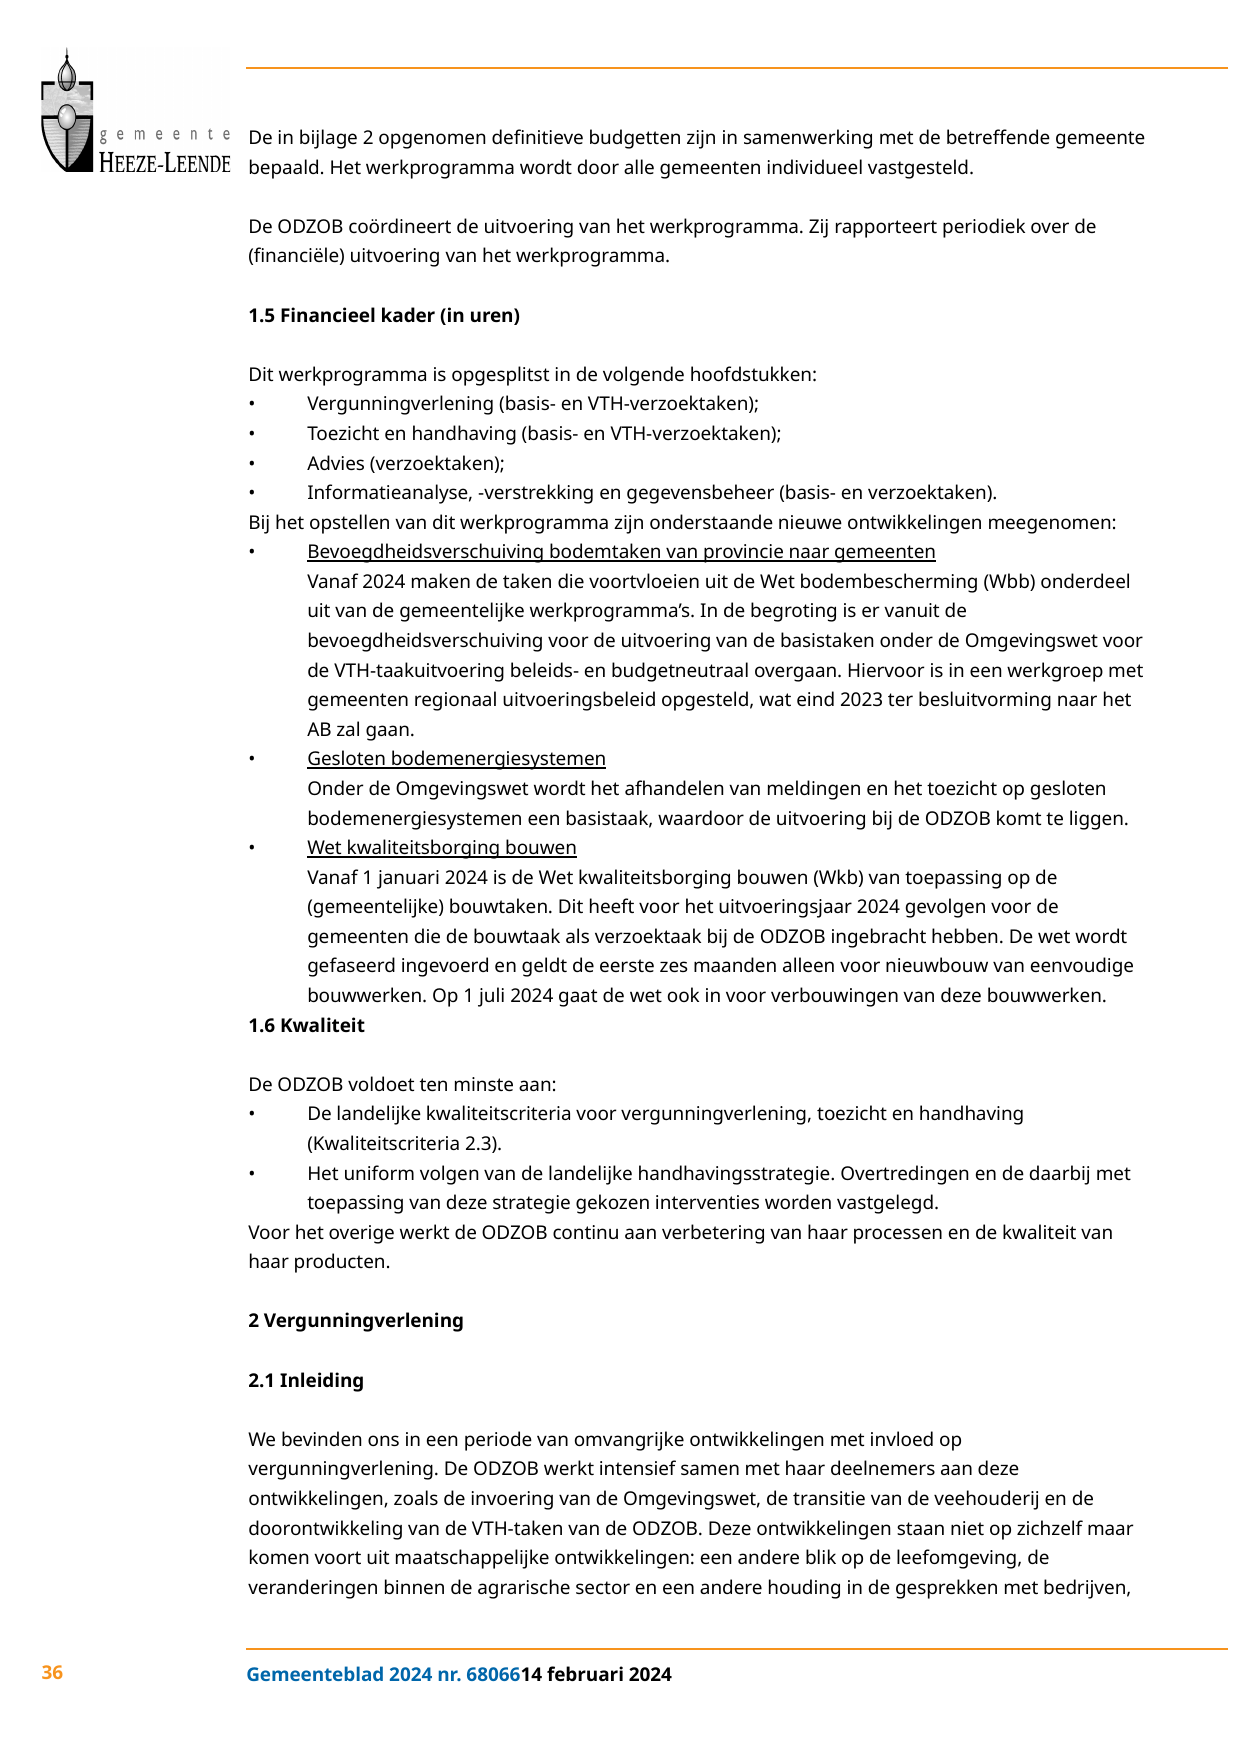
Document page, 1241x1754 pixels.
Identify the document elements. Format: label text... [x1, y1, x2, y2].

list Informatieanalyse, -verstrekking en gegevensbeheer (basis- en verzoektaken). [248, 479, 1152, 505]
list Onder de Omgevingswet wordt het afhandelen van meldingen en het toezicht op gesloten bodemenergiesystemen een basistaak, waardoor de uitvoering bij de ODZOB komt te liggen. [248, 775, 1152, 831]
text Dit werkprogramma is opgesplitst in de volgende hoofdstukken: [248, 361, 1152, 387]
list Gesloten bodemenergiesystemen [248, 746, 1152, 771]
list Vanaf 1 januari 2024 is de Wet kwaliteitsborging bouwen (Wkb) van toepassing op de (gemeentelijke) bouwtaken. Dit heeft voor het uitvoeringsjaar 2024 gevolgen voor de gemeenten die de bouwtaak als verzoektaak bij de ODZOB ingebracht hebben. De wet wordt gefaseerd ingevoerd en geldt de eerste zes maanden alleen voor nieuwbouw van eenvoudige bouwwerken. Op 1 juli 2024 gaat de wet ook in voor verbouwingen van deze bouwwerken. [248, 864, 1152, 1008]
list Wet kwaliteitsborging bouwen [248, 834, 1152, 860]
list Vergunningverlening (basis- en VTH-verzoektaken); [248, 391, 1152, 416]
picture [41, 47, 231, 172]
list De landelijke kwaliteitscriteria voor vergunningverlening, toezicht en handhaving (Kwaliteitscriteria 2.3). [248, 1101, 1152, 1156]
text 2 Vergunningverlening [248, 1308, 1152, 1333]
text Bij het opstellen van dit werkprogramma zijn onderstaande nieuwe ontwikkelingen meegenomen: [248, 509, 1152, 535]
text 2.1 Inleiding [248, 1367, 1152, 1393]
text 1.5 Financieel kader (in uren) [248, 302, 1152, 328]
text De ODZOB voldoet ten minste aan: [248, 1071, 1152, 1097]
text We bevinden ons in een periode van omvangrijke ontwikkelingen met invloed op vergunningverlening. De ODZOB werkt intensief samen met haar deelnemers aan deze ontwikkelingen, zoals de invoering van de Omgevingswet, de transitie van de veehouderij en de doorontwikkeling van de VTH-taken van de ODZOB. Deze ontwikkelingen staan niet op zichzelf maar komen voort uit maatschappelijke ontwikkelingen: een andere blik op de leefomgeving, de veranderingen binnen de agrarische sector en een andere houding in de gesprekken met bedrijven, [248, 1426, 1152, 1600]
text 1.6 Kwaliteit [248, 1012, 1152, 1038]
list Vanaf 2024 maken de taken die voortvloeien uit de Wet bodembescherming (Wbb) onderdeel uit van de gemeentelijke werkprogramma’s. In de begroting is er vanuit de bevoegdheidsverschuiving voor de uitvoering van de basistaken onder de Omgevingswet voor de VTH-taakuitvoering beleids- en budgetneutraal overgaan. Hiervoor is in een werkgroep met gemeenten regionaal uitvoeringsbeleid opgesteld, wat eind 2023 ter besluitvorming naar het AB zal gaan. [248, 568, 1152, 742]
list Het uniform volgen van de landelijke handhavingsstrategie. Overtredingen en de daarbij met toepassing van deze strategie gekozen interventies worden vastgelegd. [248, 1160, 1152, 1215]
text De ODZOB coördineert de uitvoering van het werkprogramma. Zij rapporteert periodiek over de (financiële) uitvoering van het werkprogramma. [248, 213, 1152, 268]
list Bevoegdheidsverschuiving bodemtaken van provincie naar gemeenten [248, 538, 1152, 564]
list Toezicht en handhaving (basis- en VTH-verzoektaken); [248, 420, 1152, 446]
text De in bijlage 2 opgenomen definitieve budgetten zijn in samenwerking met de betreffende gemeente bepaald. Het werkprogramma wordt door alle gemeenten individueel vastgesteld. [248, 124, 1152, 180]
list Advies (verzoektaken); [248, 450, 1152, 476]
text Voor het overige werkt de ODZOB continu aan verbetering van haar processen en de kwaliteit van haar producten. [248, 1219, 1152, 1274]
